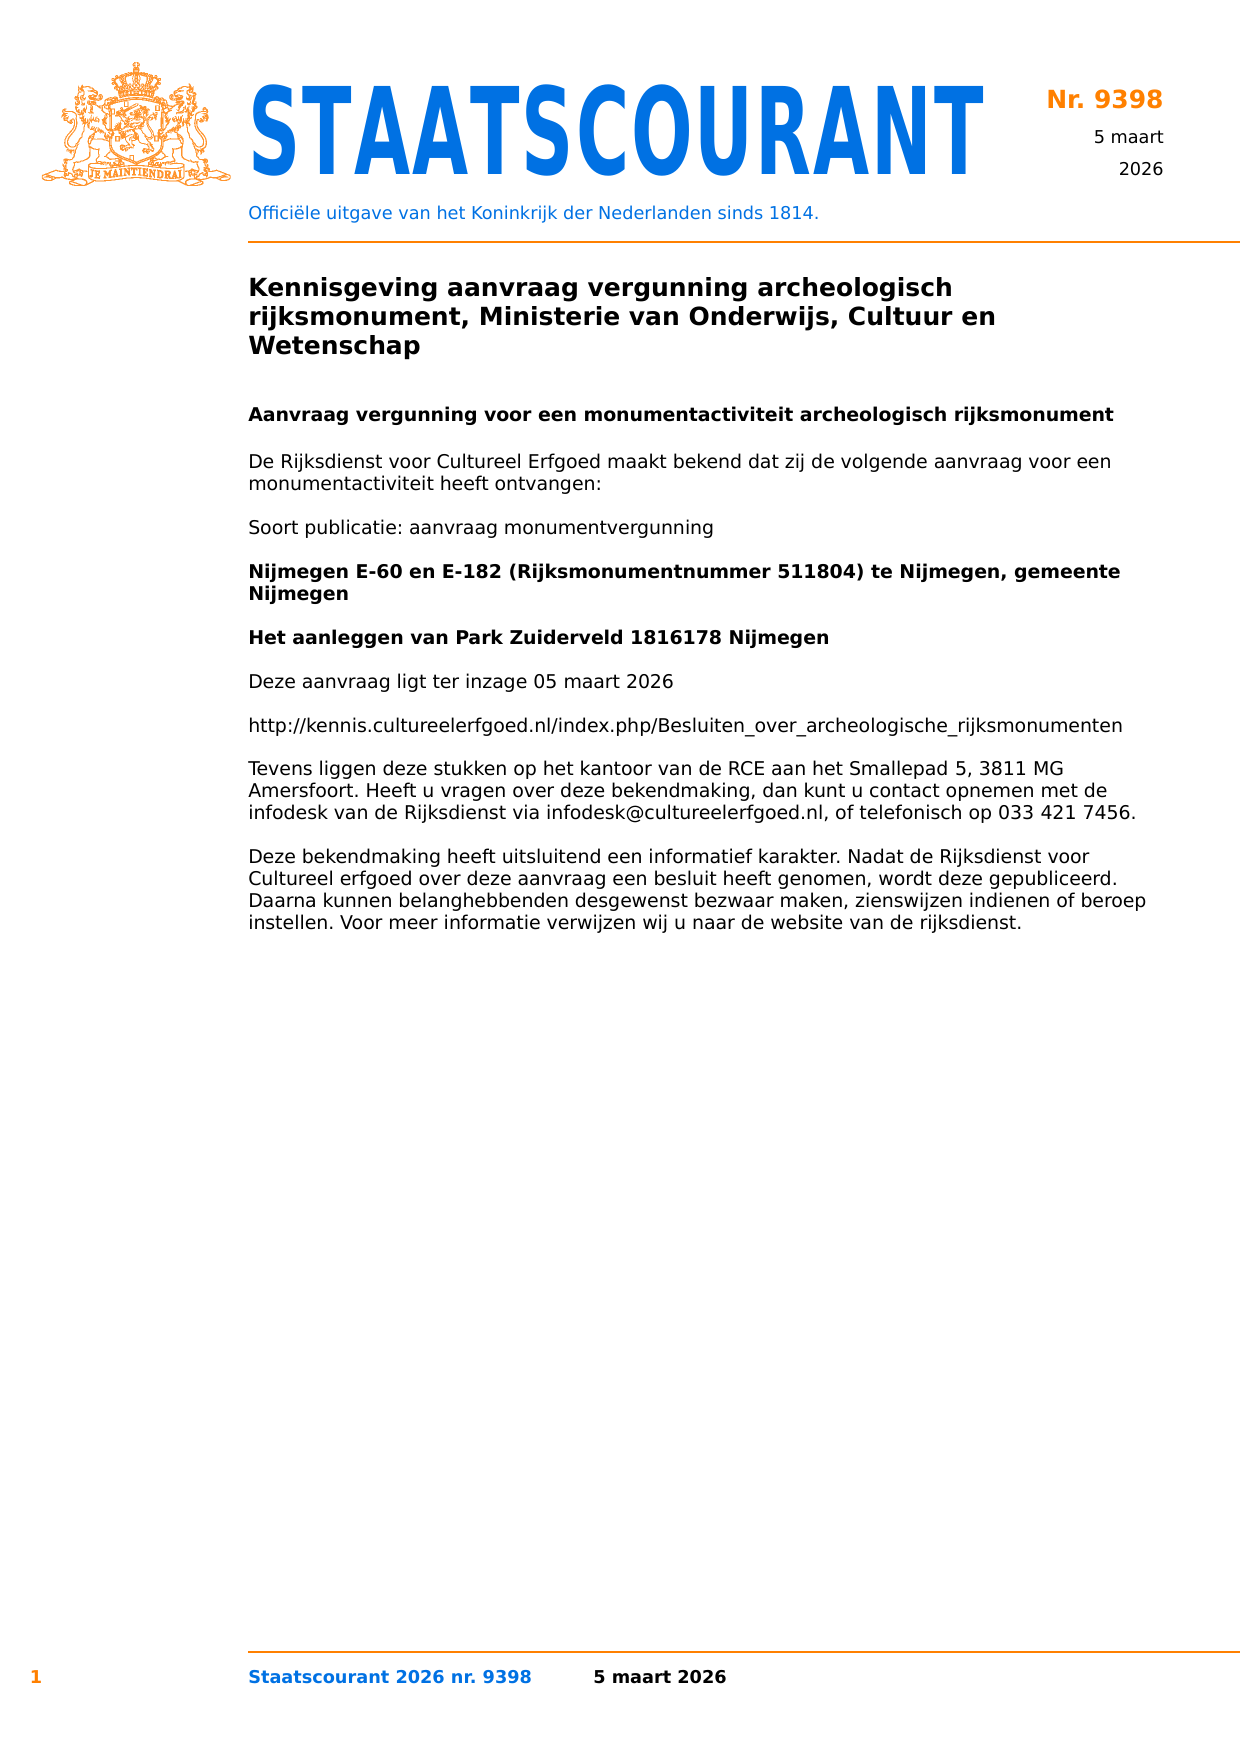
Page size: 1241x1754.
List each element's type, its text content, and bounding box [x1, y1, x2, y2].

picture [41, 62, 231, 186]
table_header [25, 62, 248, 241]
text De Rijksdienst voor Cultureel Erfgoed maakt bekend dat zij de volgende aanvraag voor een monumentactiviteit heeft ontvangen: [248, 451, 1163, 495]
table_header Nr. 9398 [998, 62, 1240, 121]
table_cell 5 maart [998, 121, 1240, 153]
subtitle Aanvraag vergunning voor een monumentactiviteit archeologisch rijksmonument [248, 404, 1163, 426]
text http://kennis.cultureelerfgoed.nl/index.php/Besluiten_over_archeologische_rijksmonumenten [248, 714, 1163, 736]
text Tevens liggen deze stukken op het kantoor van de RCE aan het Smallepad 5, 3811 MG Amersfoort. Heeft u vragen over deze bekendmaking, dan kunt u contact opnemen met de infodesk van de Rijksdienst via infodesk@cultureelerfgoed.nl, of telefonisch op 033 421 7456. [248, 758, 1163, 824]
text Deze bekendmaking heeft uitsluitend een informatief karakter. Nadat de Rijksdienst voor Cultureel erfgoed over deze aanvraag een besluit heeft genomen, wordt deze gepubliceerd. Daarna kunnen belanghebbenden desgewenst bezwaar maken, zienswijzen indienen of beroep instellen. Voor meer informatie verwijzen wij u naar de website van de rijksdienst. [248, 846, 1163, 934]
subtitle Kennisgeving aanvraag vergunning archeologisch rijksmonument, Ministerie van Onderwijs, Cultuur en Wetenschap [248, 273, 1163, 361]
text Nijmegen E-60 en E-182 (Rijksmonumentnummer 511804) te Nijmegen, gemeente Nijmegen [248, 561, 1163, 605]
table_header STAATSCOURANT [248, 62, 998, 203]
text Deze aanvraag ligt ter inzage 05 maart 2026 [248, 671, 1163, 693]
table_cell 2026 [998, 153, 1240, 203]
text Het aanleggen van Park Zuiderveld 1816178 Nijmegen [248, 627, 1163, 649]
text Soort publicatie: aanvraag monumentvergunning [248, 517, 1163, 539]
table_cell Officiële uitgave van het Koninkrijk der Nederlanden sinds 1814. [248, 203, 1240, 241]
